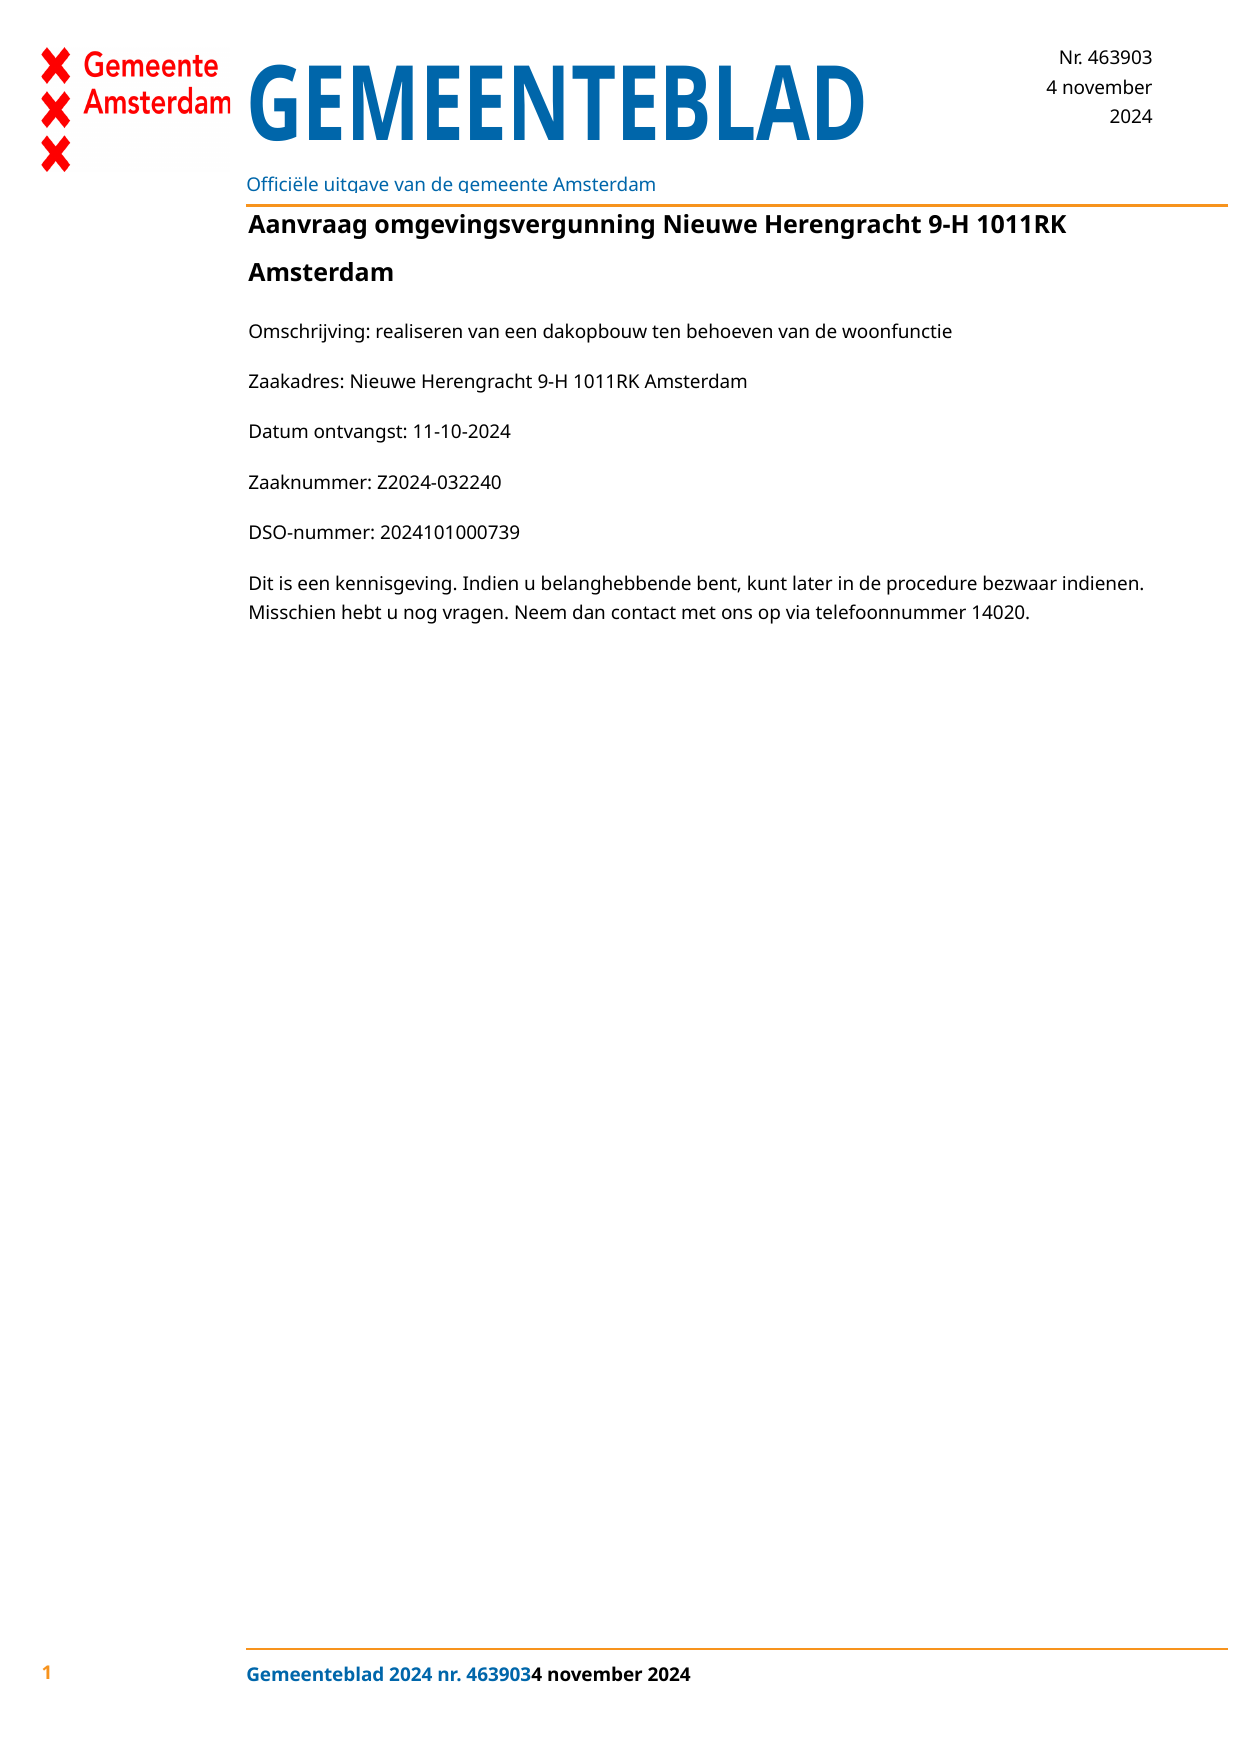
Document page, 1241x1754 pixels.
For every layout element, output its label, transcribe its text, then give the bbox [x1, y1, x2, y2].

picture [41, 47, 231, 172]
text Aanvraag omgevingsvergunning Nieuwe Herengracht 9-H 1011RK Amsterdam [248, 207, 1152, 288]
text Zaakadres: Nieuwe Herengracht 9-H 1011RK Amsterdam [248, 368, 1152, 394]
text Datum ontvangst: 11-10-2024 [248, 419, 1152, 444]
text DSO-nummer: 2024101000739 [248, 519, 1152, 545]
text Dit is een kennisgeving. Indien u belanghebbende bent, kunt later in de procedure bezwaar indienen. Misschien hebt u nog vragen. Neem dan contact met ons op via telefoonnummer 14020. [248, 570, 1152, 625]
text Zaaknummer: Z2024-032240 [248, 469, 1152, 495]
text Omschrijving: realiseren van een dakopbouw ten behoeven van de woonfunctie [248, 318, 1152, 344]
